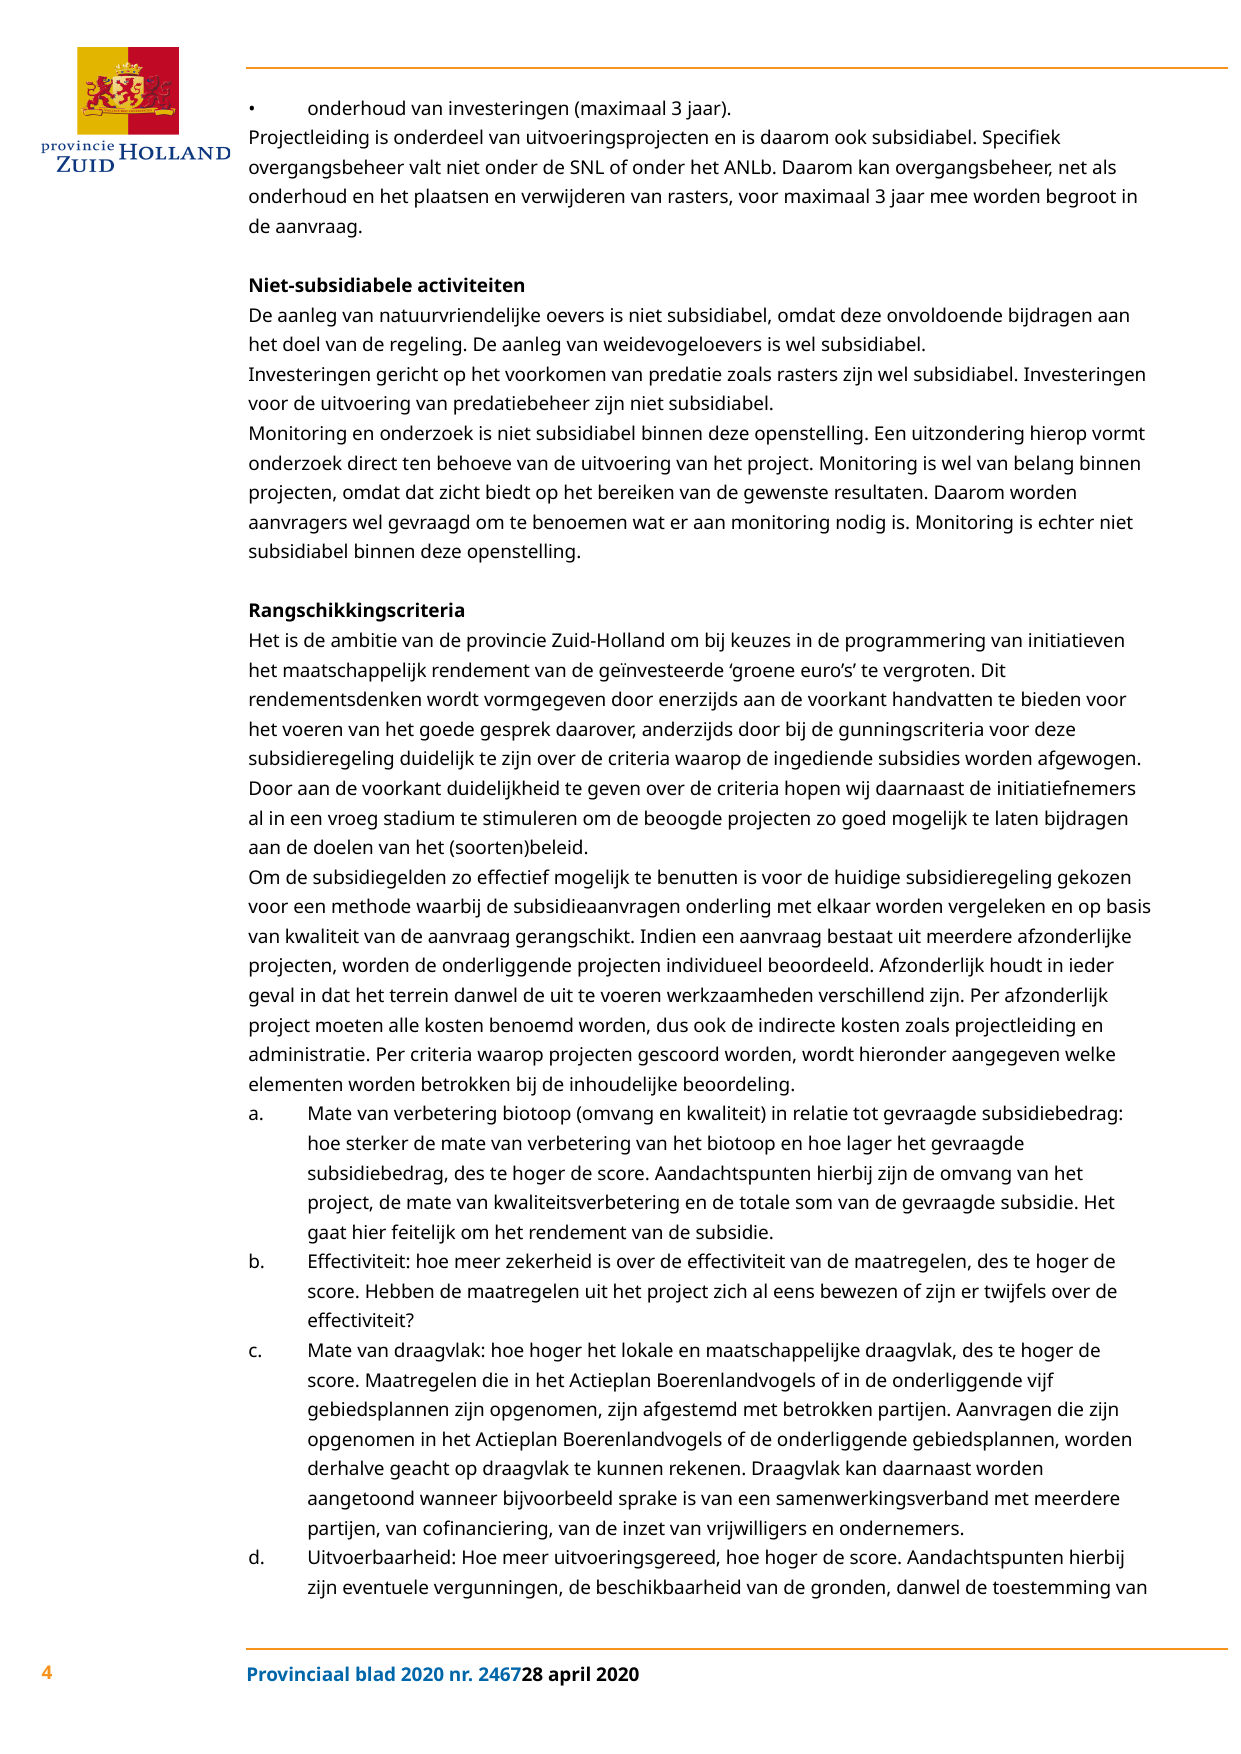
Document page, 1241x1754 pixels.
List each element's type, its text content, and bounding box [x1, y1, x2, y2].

list Uitvoerbaarheid: Hoe meer uitvoeringsgereed, hoe hoger de score. Aandachtspunten hierbij zijn eventuele vergunningen, de beschikbaarheid van de gronden, danwel de toestemming van [248, 1544, 1152, 1600]
text Investeringen gericht op het voorkomen van predatie zoals rasters zijn wel subsidiabel. Investeringen voor de uitvoering van predatiebeheer zijn niet subsidiabel. [248, 361, 1152, 416]
text Rangschikkingscriteria [248, 598, 1152, 623]
list onderhoud van investeringen (maximaal 3 jaar). [248, 95, 1152, 121]
text Niet-subsidiabele activiteiten [248, 272, 1152, 298]
list Effectiviteit: hoe meer zekerheid is over de effectiviteit van de maatregelen, des te hoger de score. Hebben de maatregelen uit het project zich al eens bewezen of zijn er twijfels over de effectiviteit? [248, 1248, 1152, 1333]
text De aanleg van natuurvriendelijke oevers is niet subsidiabel, omdat deze onvoldoende bijdragen aan het doel van de regeling. De aanleg van weidevogeloevers is wel subsidiabel. [248, 302, 1152, 357]
text Projectleiding is onderdeel van uitvoeringsprojecten en is daarom ook subsidiabel. Specifiek overgangsbeheer valt niet onder de SNL of onder het ANLb. Daarom kan overgangsbeheer, net als onderhoud en het plaatsen en verwijderen van rasters, voor maximaal 3 jaar mee worden begroot in de aanvraag. [248, 124, 1152, 239]
list Mate van verbetering biotoop (omvang en kwaliteit) in relatie tot gevraagde subsidiebedrag: hoe sterker de mate van verbetering van het biotoop en hoe lager het gevraagde subsidiebedrag, des te hoger de score. Aandachtspunten hierbij zijn de omvang van het project, de mate van kwaliteitsverbetering en de totale som van de gevraagde subsidie. Het gaat hier feitelijk om het rendement van de subsidie. [248, 1101, 1152, 1245]
picture [41, 47, 231, 172]
text Monitoring en onderzoek is niet subsidiabel binnen deze openstelling. Een uitzondering hierop vormt onderzoek direct ten behoeve van de uitvoering van het project. Monitoring is wel van belang binnen projecten, omdat dat zicht biedt op het bereiken van de gewenste resultaten. Daarom worden aanvragers wel gevraagd om te benoemen wat er aan monitoring nodig is. Monitoring is echter niet subsidiabel binnen deze openstelling. [248, 420, 1152, 564]
list Mate van draagvlak: hoe hoger het lokale en maatschappelijke draagvlak, des te hoger de score. Maatregelen die in het Actieplan Boerenlandvogels of in de onderliggende vijf gebiedsplannen zijn opgenomen, zijn afgestemd met betrokken partijen. Aanvragen die zijn opgenomen in het Actieplan Boerenlandvogels of de onderliggende gebiedsplannen, worden derhalve geacht op draagvlak te kunnen rekenen. Draagvlak kan daarnaast worden aangetoond wanneer bijvoorbeeld sprake is van een samenwerkingsverband met meerdere partijen, van cofinanciering, van de inzet van vrijwilligers en ondernemers. [248, 1337, 1152, 1541]
text Het is de ambitie van de provincie Zuid-Holland om bij keuzes in de programmering van initiatieven het maatschappelijk rendement van de geïnvesteerde ‘groene euro’s’ te vergroten. Dit rendementsdenken wordt vormgegeven door enerzijds aan de voorkant handvatten te bieden voor het voeren van het goede gesprek daarover, anderzijds door bij de gunningscriteria voor deze subsidieregeling duidelijk te zijn over de criteria waarop de ingediende subsidies worden afgewogen. Door aan de voorkant duidelijkheid te geven over de criteria hopen wij daarnaast de initiatiefnemers al in een vroeg stadium te stimuleren om de beoogde projecten zo goed mogelijk te laten bijdragen aan de doelen van het (soorten)beleid. [248, 627, 1152, 860]
text Om de subsidiegelden zo effectief mogelijk te benutten is voor de huidige subsidieregeling gekozen voor een methode waarbij de subsidieaanvragen onderling met elkaar worden vergeleken en op basis van kwaliteit van de aanvraag gerangschikt. Indien een aanvraag bestaat uit meerdere afzonderlijke projecten, worden de onderliggende projecten individueel beoordeeld. Afzonderlijk houdt in ieder geval in dat het terrein danwel de uit te voeren werkzaamheden verschillend zijn. Per afzonderlijk project moeten alle kosten benoemd worden, dus ook de indirecte kosten zoals projectleiding en administratie. Per criteria waarop projecten gescoord worden, wordt hieronder aangegeven welke elementen worden betrokken bij de inhoudelijke beoordeling. [248, 864, 1152, 1097]
